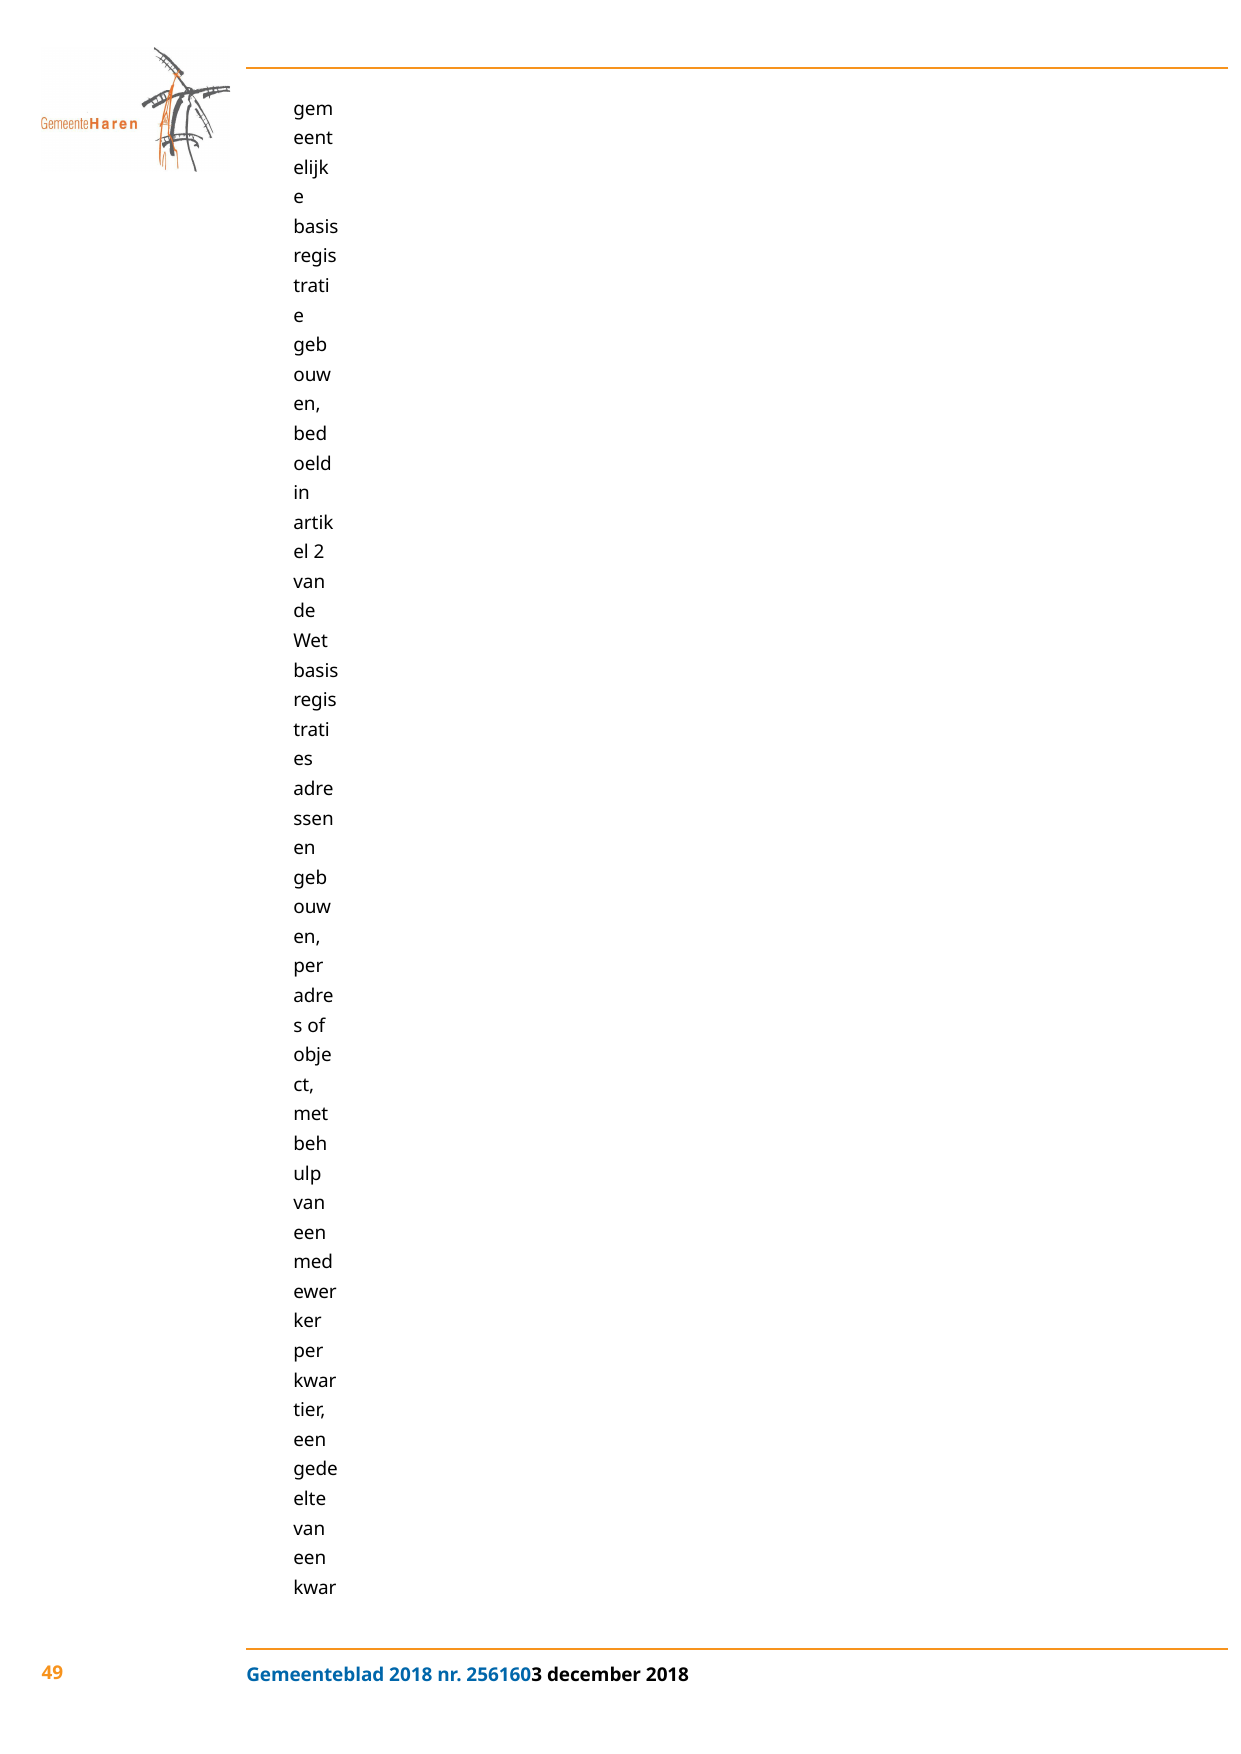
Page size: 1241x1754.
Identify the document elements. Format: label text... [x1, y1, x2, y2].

table_cell [248, 95, 293, 1600]
table_cell [384, 95, 429, 1600]
table_cell gemeentelijke basisregistratie gebouwen, bedoeld in artikel 2 van de Wet basisregistraties adressen en gebouwen, per adres of object, met behulp van een medewerker per kwartier, een gedeelte van een kwar [293, 95, 338, 1600]
table_cell [338, 95, 383, 1600]
picture [41, 47, 231, 172]
